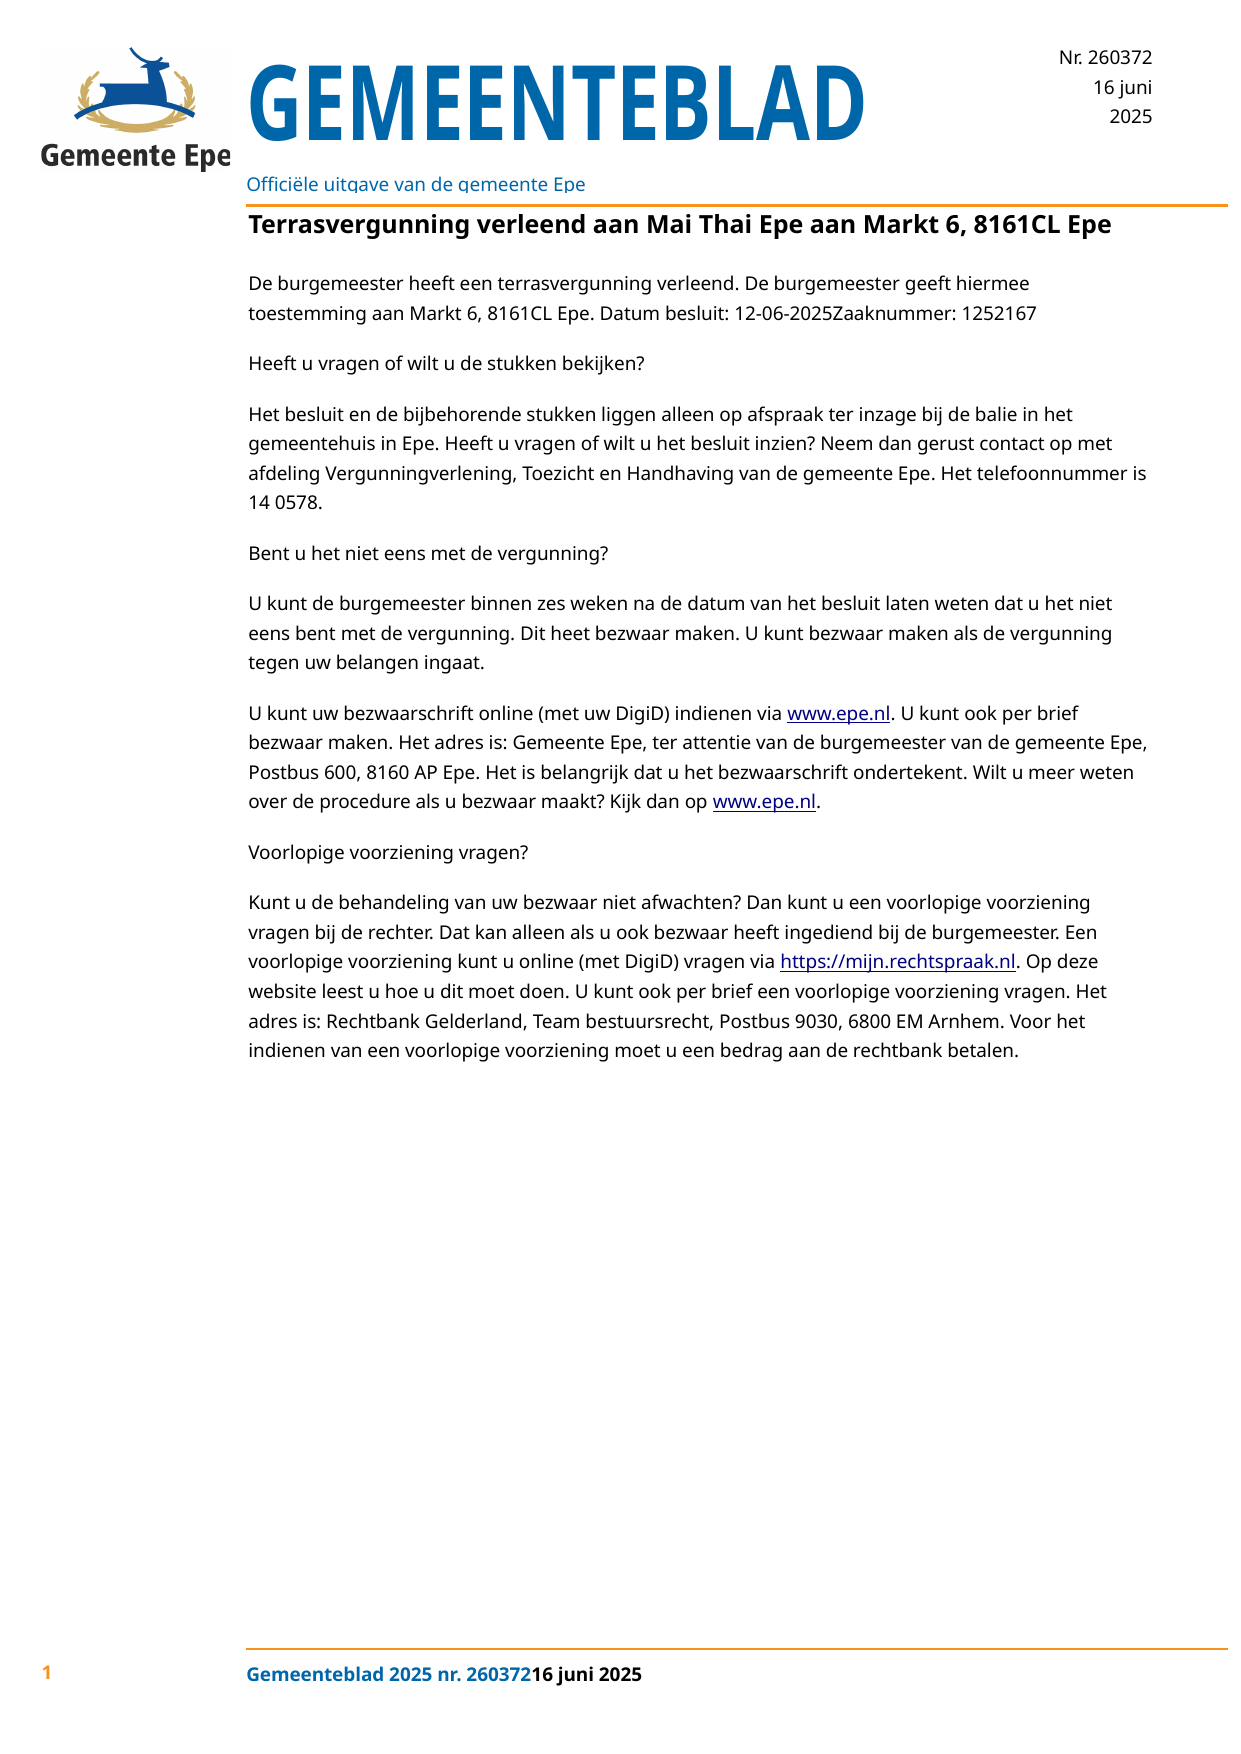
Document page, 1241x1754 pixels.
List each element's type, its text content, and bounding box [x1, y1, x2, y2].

text U kunt de burgemeester binnen zes weken na de datum van het besluit laten weten dat u het niet eens bent met de vergunning. Dit heet bezwaar maken. U kunt bezwaar maken als de vergunning tegen uw belangen ingaat. [248, 590, 1152, 675]
text Bent u het niet eens met de vergunning? [248, 540, 1152, 566]
text U kunt uw bezwaarschrift online (met uw DigiD) indienen via www.epe.nl. U kunt ook per brief bezwaar maken. Het adres is: Gemeente Epe, ter attentie van de burgemeester van de gemeente Epe, Postbus 600, 8160 AP Epe. Het is belangrijk dat u het bezwaarschrift ondertekent. Wilt u meer weten over de procedure als u bezwaar maakt? Kijk dan op www.epe.nl. [248, 700, 1152, 814]
text Voorlopige voorziening vragen? [248, 839, 1152, 865]
text De burgemeester heeft een terrasvergunning verleend. De burgemeester geeft hiermee toestemming aan Markt 6, 8161CL Epe. Datum besluit: 12-06-2025Zaaknummer: 1252167 [248, 270, 1152, 326]
text Heeft u vragen of wilt u de stukken bekijken? [248, 350, 1152, 376]
text Het besluit en de bijbehorende stukken liggen alleen op afspraak ter inzage bij de balie in het gemeentehuis in Epe. Heeft u vragen of wilt u het besluit inzien? Neem dan gerust contact op met afdeling Vergunningverlening, Toezicht en Handhaving van de gemeente Epe. Het telefoonnummer is 14 0578. [248, 401, 1152, 515]
text Kunt u de behandeling van uw bezwaar niet afwachten? Dan kunt u een voorlopige voorziening vragen bij de rechter. Dat kan alleen als u ook bezwaar heeft ingediend bij de burgemeester. Een voorlopige voorziening kunt u online (met DigiD) vragen via https://mijn.rechtspraak.nl. Op deze website leest u hoe u dit moet doen. U kunt ook per brief een voorlopige voorziening vragen. Het adres is: Rechtbank Gelderland, Team bestuursrecht, Postbus 9030, 6800 EM Arnhem. Voor het indienen van een voorlopige voorziening moet u een bedrag aan de rechtbank betalen. [248, 889, 1152, 1063]
text Terrasvergunning verleend aan Mai Thai Epe aan Markt 6, 8161CL Epe [248, 207, 1152, 241]
picture [41, 47, 231, 172]
